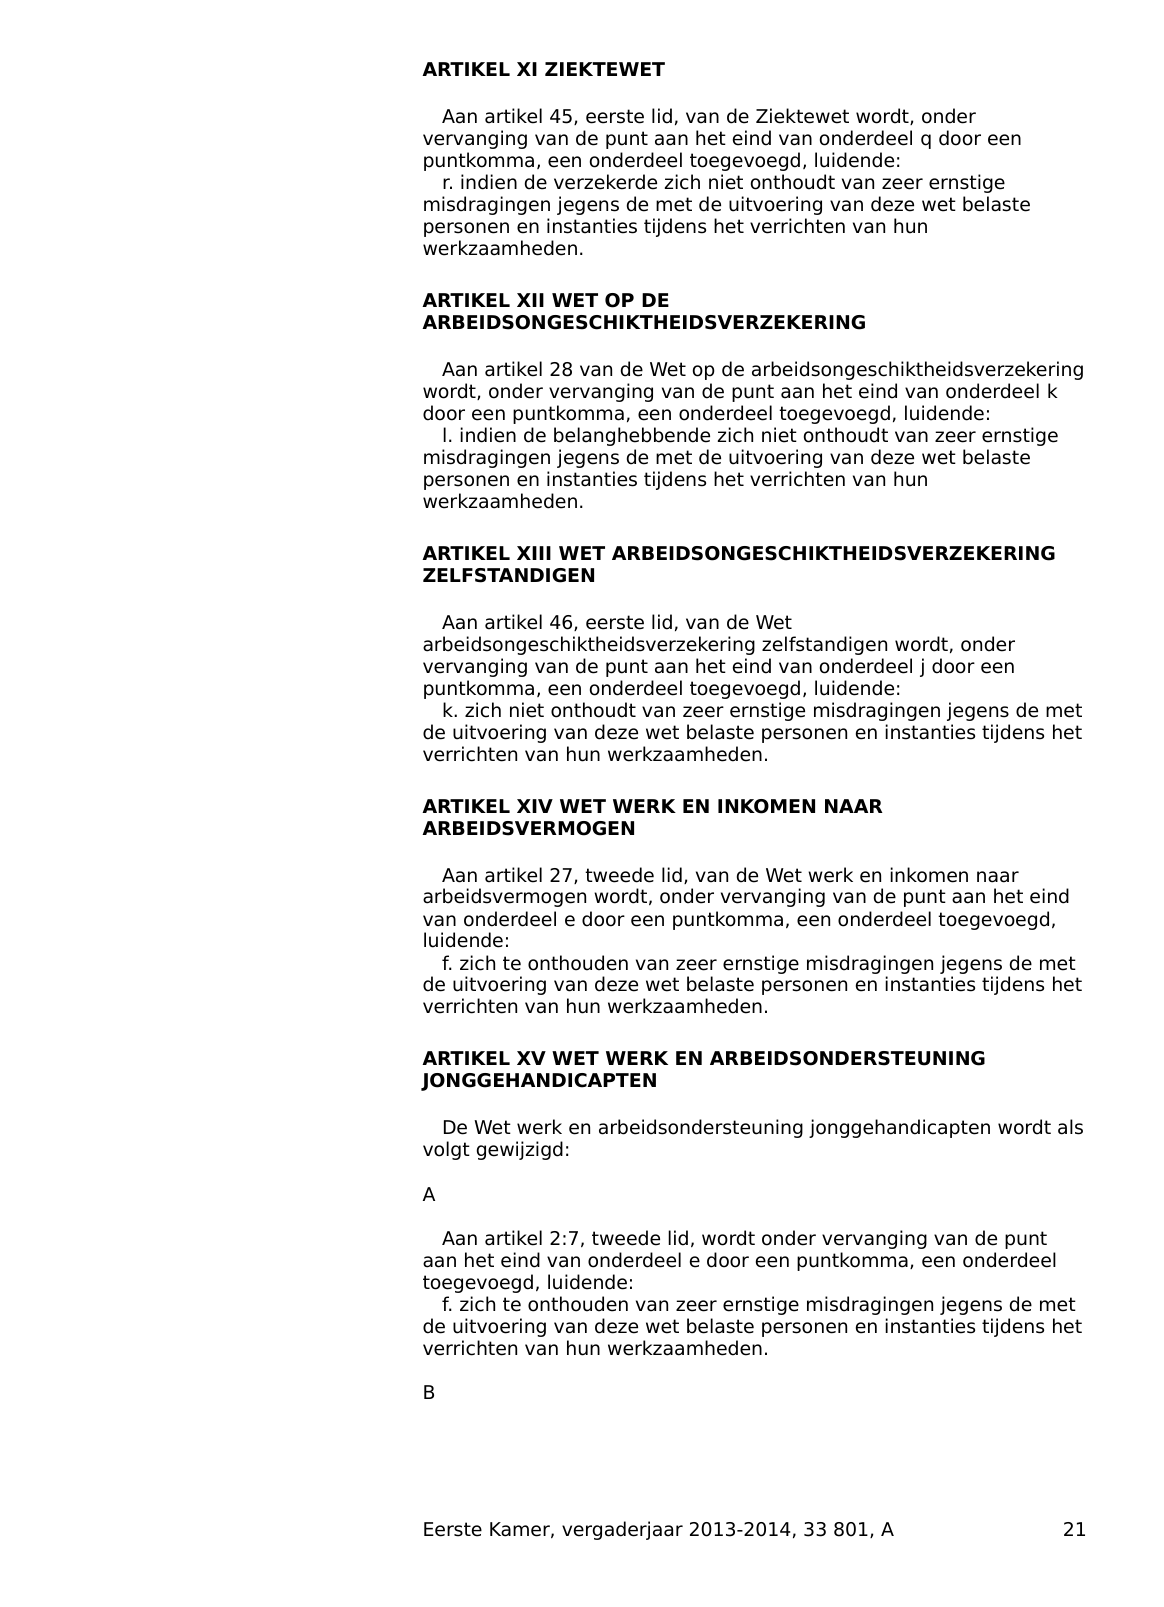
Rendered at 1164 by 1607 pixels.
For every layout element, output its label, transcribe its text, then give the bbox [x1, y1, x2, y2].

text f. zich te onthouden van zeer ernstige misdragingen jegens de met de uitvoering van deze wet belaste personen en instanties tijdens het verrichten van hun werkzaamheden. [422, 1293, 1087, 1359]
text r. indien de verzekerde zich niet onthoudt van zeer ernstige misdragingen jegens de met de uitvoering van deze wet belaste personen en instanties tijdens het verrichten van hun werkzaamheden. [422, 172, 1087, 260]
text B [422, 1382, 1087, 1404]
text A [422, 1183, 1087, 1205]
text l. indien de belanghebbende zich niet onthoudt van zeer ernstige misdragingen jegens de met de uitvoering van deze wet belaste personen en instanties tijdens het verrichten van hun werkzaamheden. [422, 425, 1087, 513]
text Aan artikel 45, eerste lid, van de Ziektewet wordt, onder vervanging van de punt aan het eind van onderdeel q door een puntkomma, een onderdeel toegevoegd, luidende: [422, 106, 1087, 172]
text k. zich niet onthoudt van zeer ernstige misdragingen jegens de met de uitvoering van deze wet belaste personen en instanties tijdens het verrichten van hun werkzaamheden. [422, 699, 1087, 766]
text Aan artikel 28 van de Wet op de arbeidsongeschiktheidsverzekering wordt, onder vervanging van de punt aan het eind van onderdeel k door een puntkomma, een onderdeel toegevoegd, luidende: [422, 359, 1087, 425]
text Aan artikel 2:7, tweede lid, wordt onder vervanging van de punt aan het eind van onderdeel e door een puntkomma, een onderdeel toegevoegd, luidende: [422, 1228, 1087, 1293]
subtitle ARTIKEL XII WET OP DE ARBEIDSONGESCHIKTHEIDSVERZEKERING [422, 290, 1087, 334]
text De Wet werk en arbeidsondersteuning jonggehandicapten wordt als volgt gewijzigd: [422, 1117, 1087, 1161]
subtitle ARTIKEL XIV WET WERK EN INKOMEN NAAR ARBEIDSVERMOGEN [422, 796, 1087, 839]
subtitle ARTIKEL XI ZIEKTEWET [422, 59, 1087, 81]
text Aan artikel 46, eerste lid, van de Wet arbeidsongeschiktheidsverzekering zelfstandigen wordt, onder vervanging van de punt aan het eind van onderdeel j door een puntkomma, een onderdeel toegevoegd, luidende: [422, 612, 1087, 699]
text Aan artikel 27, tweede lid, van de Wet werk en inkomen naar arbeidsvermogen wordt, onder vervanging van de punt aan het eind van onderdeel e door een puntkomma, een onderdeel toegevoegd, luidende: [422, 864, 1087, 952]
subtitle ARTIKEL XIII WET ARBEIDSONGESCHIKTHEIDSVERZEKERING ZELFSTANDIGEN [422, 543, 1087, 587]
text f. zich te onthouden van zeer ernstige misdragingen jegens de met de uitvoering van deze wet belaste personen en instanties tijdens het verrichten van hun werkzaamheden. [422, 952, 1087, 1018]
subtitle ARTIKEL XV WET WERK EN ARBEIDSONDERSTEUNING JONGGEHANDICAPTEN [422, 1048, 1087, 1092]
